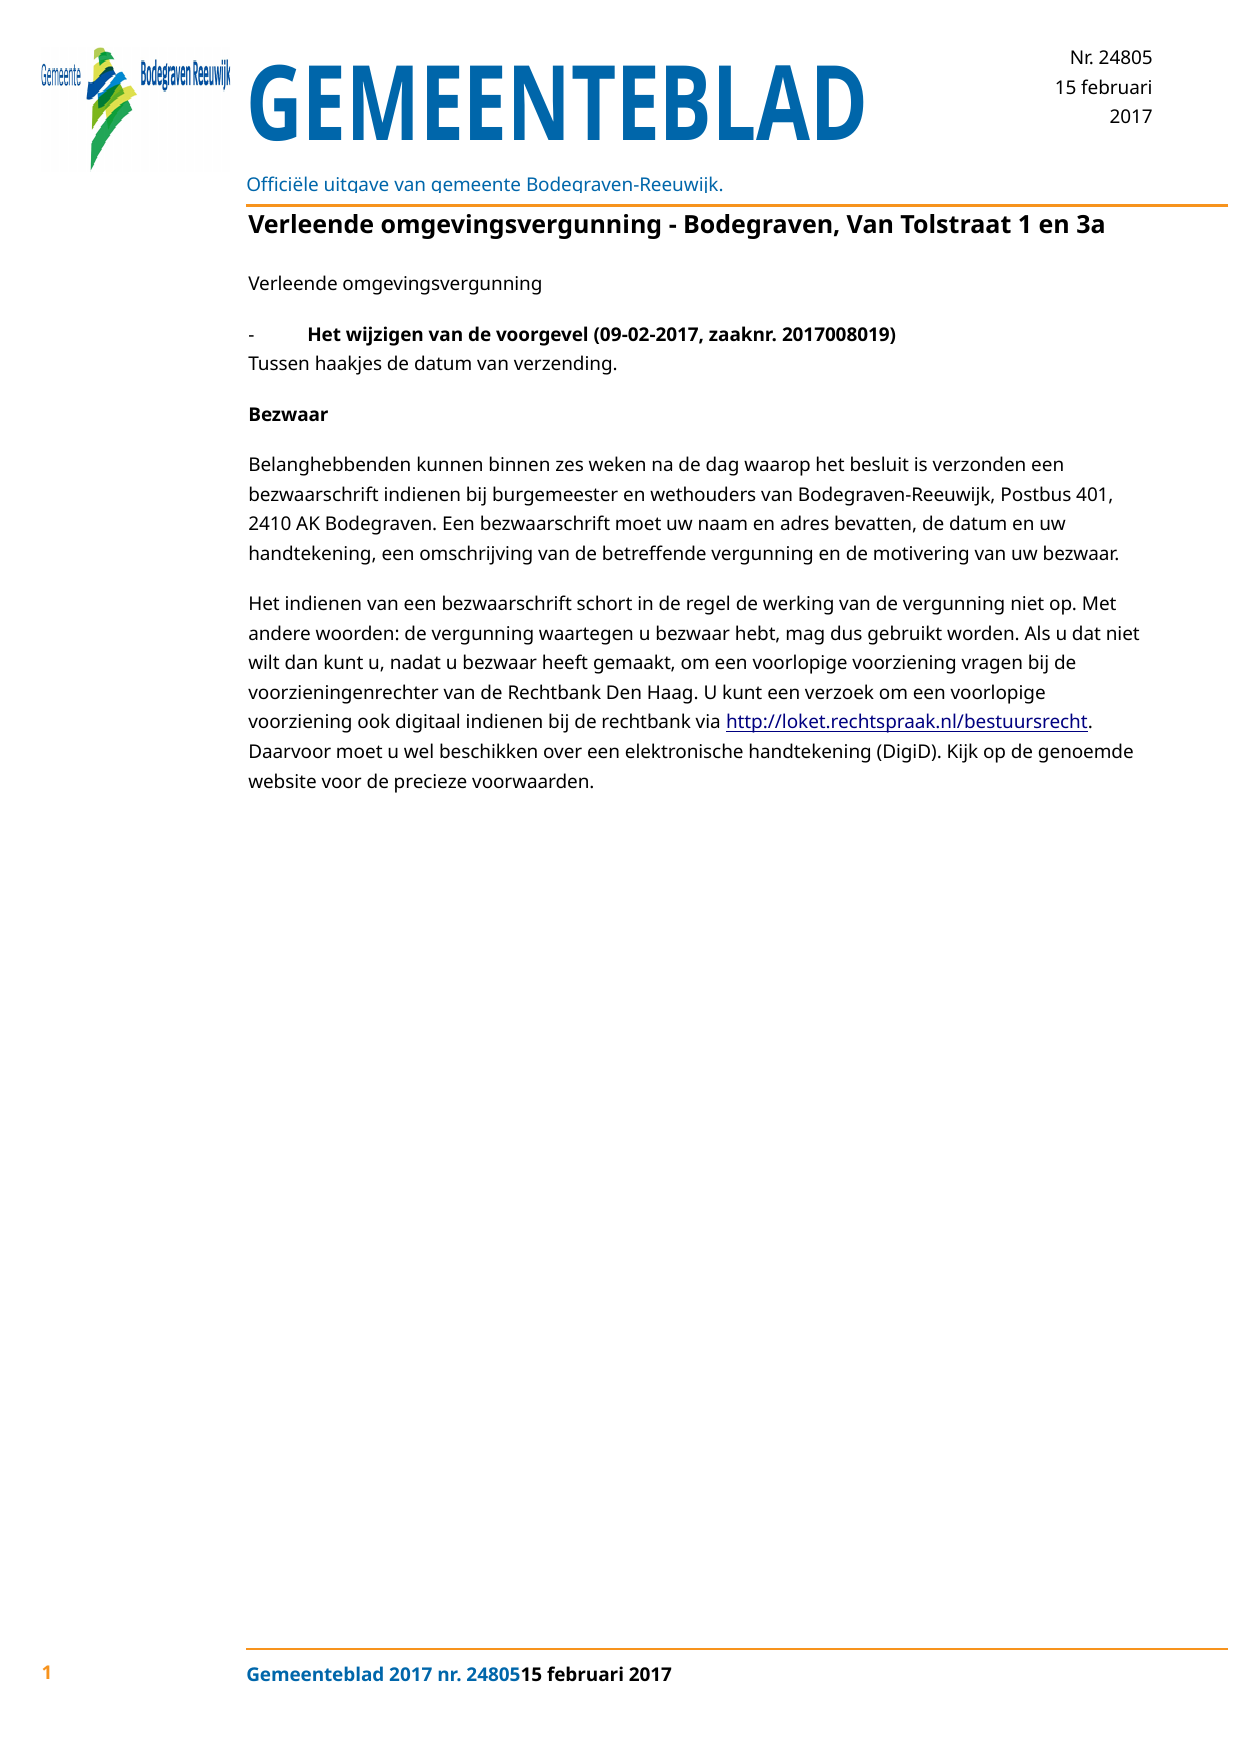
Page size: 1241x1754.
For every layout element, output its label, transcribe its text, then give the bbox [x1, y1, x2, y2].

text Verleende omgevingsvergunning - Bodegraven, Van Tolstraat 1 en 3a [248, 207, 1152, 241]
text Bezwaar [248, 401, 1152, 426]
text Tussen haakjes de datum van verzending. [248, 350, 1152, 376]
text Belanghebbenden kunnen binnen zes weken na de dag waarop het besluit is verzonden een bezwaarschrift indienen bij burgemeester en wethouders van Bodegraven-Reeuwijk, Postbus 401, 2410 AK Bodegraven. Een bezwaarschrift moet uw naam en adres bevatten, de datum en uw handtekening, een omschrijving van de betreffende vergunning en de motivering van uw bezwaar. [248, 451, 1152, 566]
text Het indienen van een bezwaarschrift schort in de regel de werking van de vergunning niet op. Met andere woorden: de vergunning waartegen u bezwaar hebt, mag dus gebruikt worden. Als u dat niet wilt dan kunt u, nadat u bezwaar heeft gemaakt, om een voorlopige voorziening vragen bij de voorzieningenrechter van de Rechtbank Den Haag. U kunt een verzoek om een voorlopige voorziening ook digitaal indienen bij de rechtbank via http://loket.rechtspraak.nl/bestuursrecht. Daarvoor moet u wel beschikken over een elektronische handtekening (DigiD). Kijk op de genoemde website voor de precieze voorwaarden. [248, 590, 1152, 793]
picture [41, 47, 231, 172]
text Verleende omgevingsvergunning [248, 270, 1152, 296]
list Het wijzigen van de voorgevel (09‑02‑2017, zaaknr. 2017008019) [248, 321, 1152, 346]
